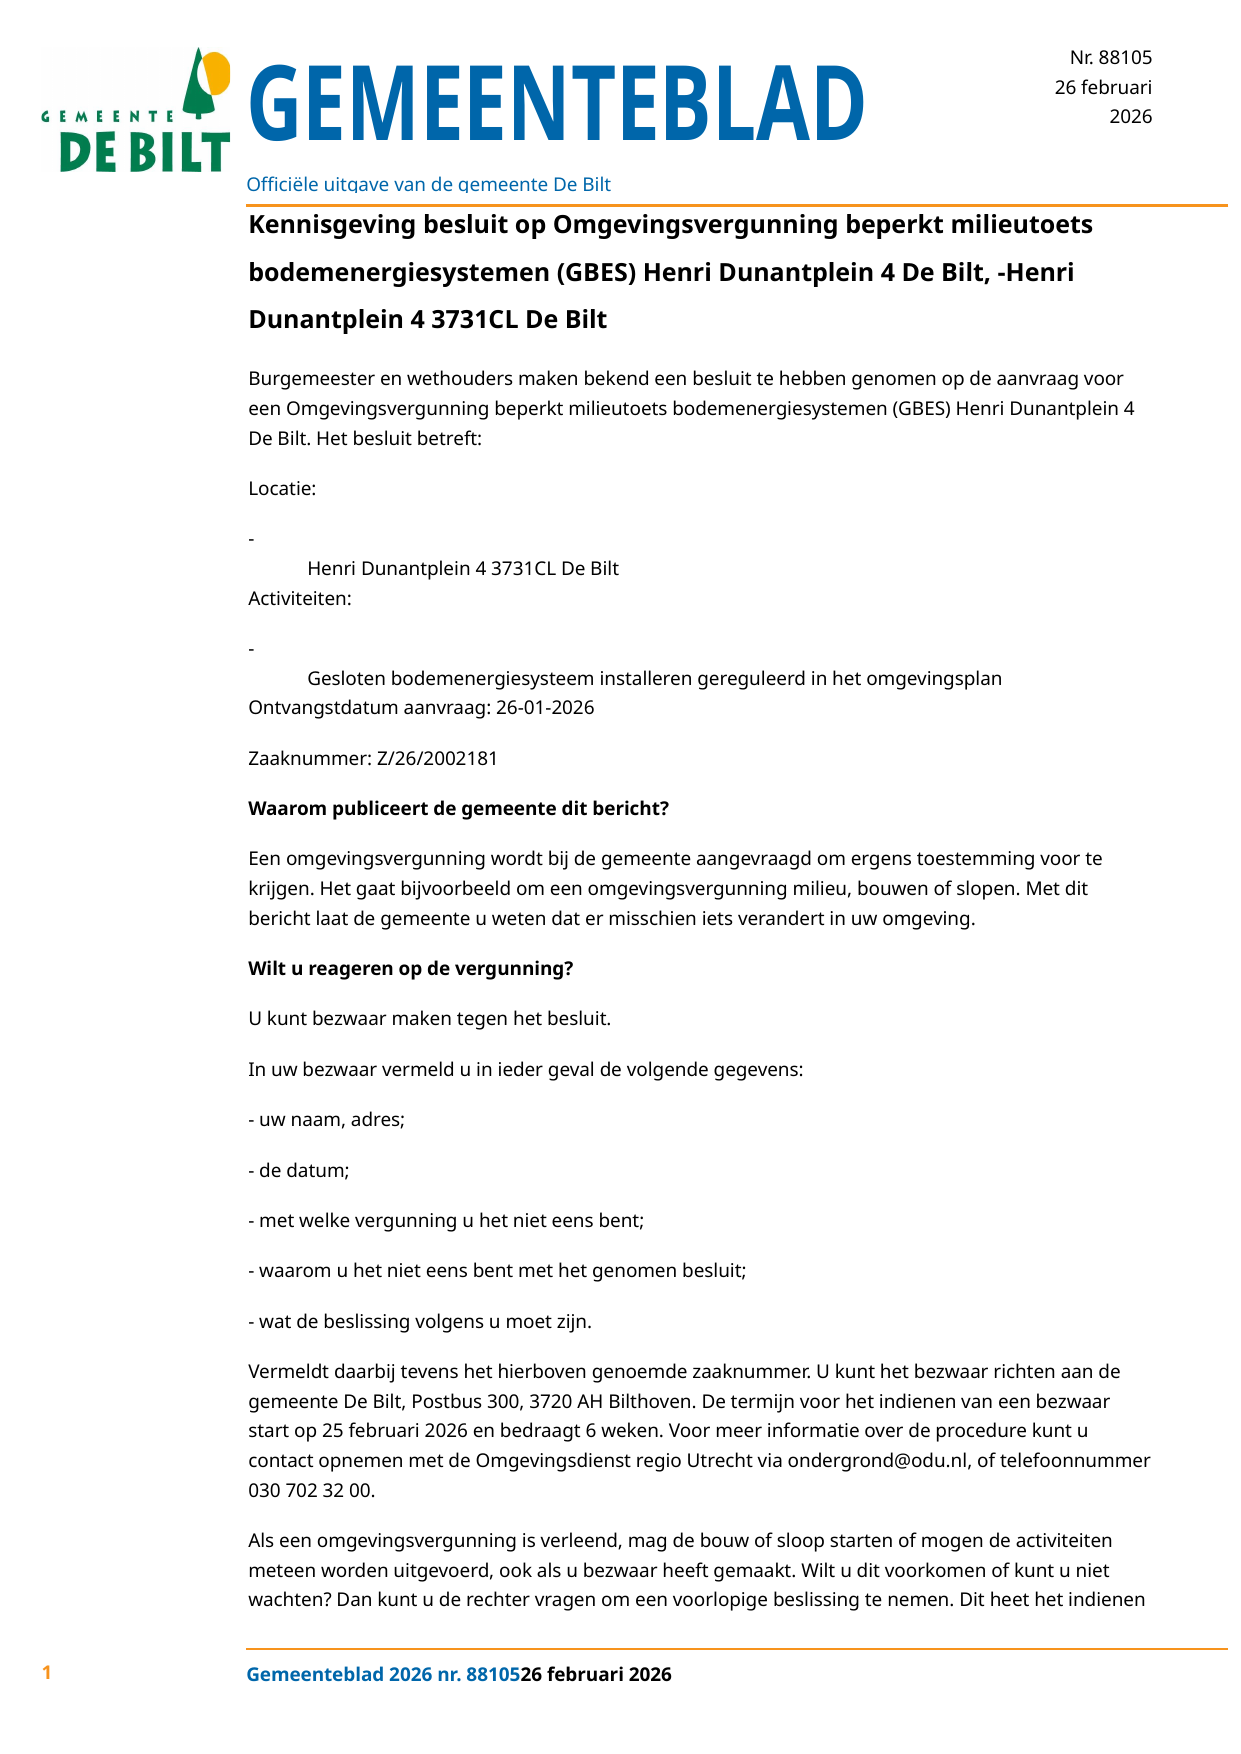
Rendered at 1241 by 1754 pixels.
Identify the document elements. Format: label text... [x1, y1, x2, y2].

text Kennisgeving besluit op Omgevingsvergunning beperkt milieutoets bodemenergiesystemen (GBES) Henri Dunantplein 4 De Bilt, -Henri Dunantplein 4 3731CL De Bilt [248, 207, 1152, 336]
text Zaaknummer: Z/26/2002181 [248, 745, 1152, 770]
text Als een omgevingsvergunning is verleend, mag de bouw of sloop starten of mogen de activiteiten meteen worden uitgevoerd, ook als u bezwaar heeft gemaakt. Wilt u dit voorkomen of kunt u niet wachten? Dan kunt u de rechter vragen om een voorlopige beslissing te nemen. Dit heet het indienen [248, 1527, 1152, 1612]
text Een omgevingsvergunning wordt bij de gemeente aangevraagd om ergens toestemming voor te krijgen. Het gaat bijvoorbeeld om een omgevingsvergunning milieu, bouwen of slopen. Met dit bericht laat de gemeente u weten dat er misschien iets verandert in uw omgeving. [248, 846, 1152, 930]
text - met welke vergunning u het niet eens bent; [248, 1207, 1152, 1233]
text Wilt u reageren op de vergunning? [248, 955, 1152, 981]
text Vermeldt daarbij tevens het hierboven genoemde zaaknummer. U kunt het bezwaar richten aan de gemeente De Bilt, Postbus 300, 3720 AH Bilthoven. De termijn voor het indienen van een bezwaar start op 25 februari 2026 en bedraagt 6 weken. Voor meer informatie over de procedure kunt u contact opnemen met de Omgevingsdienst regio Utrecht via ondergrond@odu.nl, of telefoonnummer 030 702 32 00. [248, 1358, 1152, 1502]
picture [41, 47, 231, 172]
text Ontvangstdatum aanvraag: 26-01-2026 [248, 694, 1152, 720]
text - uw naam, adres; [248, 1106, 1152, 1132]
text Activiteiten: [248, 585, 1152, 610]
text Locatie: [248, 475, 1152, 501]
text - waarom u het niet eens bent met het genomen besluit; [248, 1258, 1152, 1283]
list Gesloten bodemenergiesysteem installeren gereguleerd in het omgevingsplan [248, 665, 1152, 690]
text U kunt bezwaar maken tegen het besluit. [248, 1006, 1152, 1031]
list Henri Dunantplein 4 3731CL De Bilt [248, 555, 1152, 581]
text - de datum; [248, 1157, 1152, 1182]
text Waarom publiceert de gemeente dit bericht? [248, 795, 1152, 821]
text In uw bezwaar vermeld u in ieder geval de volgende gegevens: [248, 1056, 1152, 1082]
text - wat de beslissing volgens u moet zijn. [248, 1308, 1152, 1334]
text Burgemeester en wethouders maken bekend een besluit te hebben genomen op de aanvraag voor een Omgevingsvergunning beperkt milieutoets bodemenergiesystemen (GBES) Henri Dunantplein 4 De Bilt. Het besluit betreft: [248, 366, 1152, 450]
